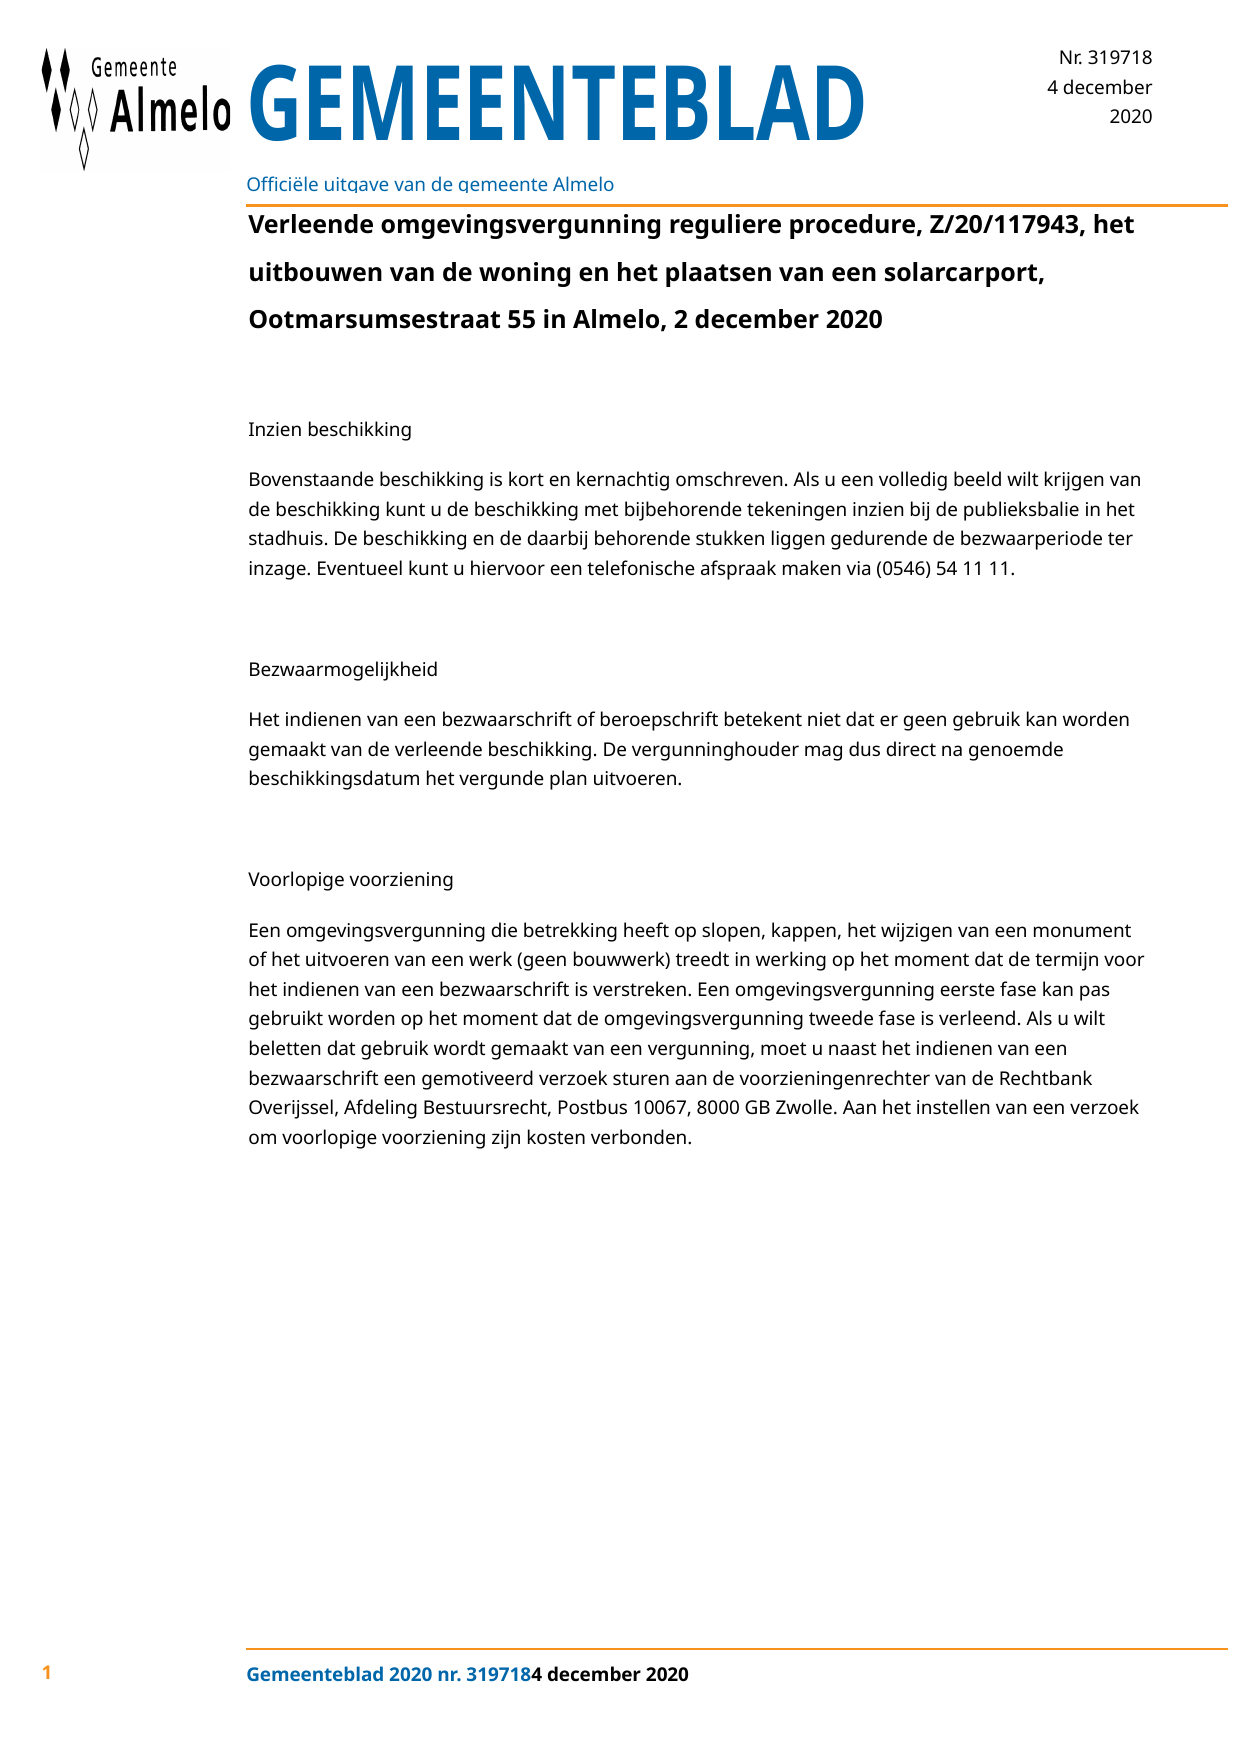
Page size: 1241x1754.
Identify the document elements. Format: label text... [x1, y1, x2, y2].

text Bezwaarmogelijkheid [248, 656, 1152, 682]
text Inzien beschikking [248, 416, 1152, 442]
text Het indienen van een bezwaarschrift of beroepschrift betekent niet dat er geen gebruik kan worden gemaakt van de verleende beschikking. De vergunninghouder mag dus direct na genoemde beschikkingsdatum het vergunde plan uitvoeren. [248, 706, 1152, 791]
picture [41, 47, 231, 172]
text Voorlopige voorziening [248, 866, 1152, 892]
text Bovenstaande beschikking is kort en kernachtig omschreven. Als u een volledig beeld wilt krijgen van de beschikking kunt u de beschikking met bijbehorende tekeningen inzien bij de publieksbalie in het stadhuis. De beschikking en de daarbij behorende stukken liggen gedurende de bezwaarperiode ter inzage. Eventueel kunt u hiervoor een telefonische afspraak maken via (0546) 54 11 11. [248, 466, 1152, 581]
text Een omgevingsvergunning die betrekking heeft op slopen, kappen, het wijzigen van een monument of het uitvoeren van een werk (geen bouwwerk) treedt in werking op het moment dat de termijn voor het indienen van een bezwaarschrift is verstreken. Een omgevingsvergunning eerste fase kan pas gebruikt worden op het moment dat de omgevingsvergunning tweede fase is verleend. Als u wilt beletten dat gebruik wordt gemaakt van een vergunning, moet u naast het indienen van een bezwaarschrift een gemotiveerd verzoek sturen aan de voorzieningenrechter van de Rechtbank Overijssel, Afdeling Bestuursrecht, Postbus 10067, 8000 GB Zwolle. Aan het instellen van een verzoek om voorlopige voorziening zijn kosten verbonden. [248, 917, 1152, 1149]
text Verleende omgevingsvergunning reguliere procedure, Z/20/117943, het uitbouwen van de woning en het plaatsen van een solarcarport, Ootmarsumsestraat 55 in Almelo, 2 december 2020 [248, 207, 1152, 336]
